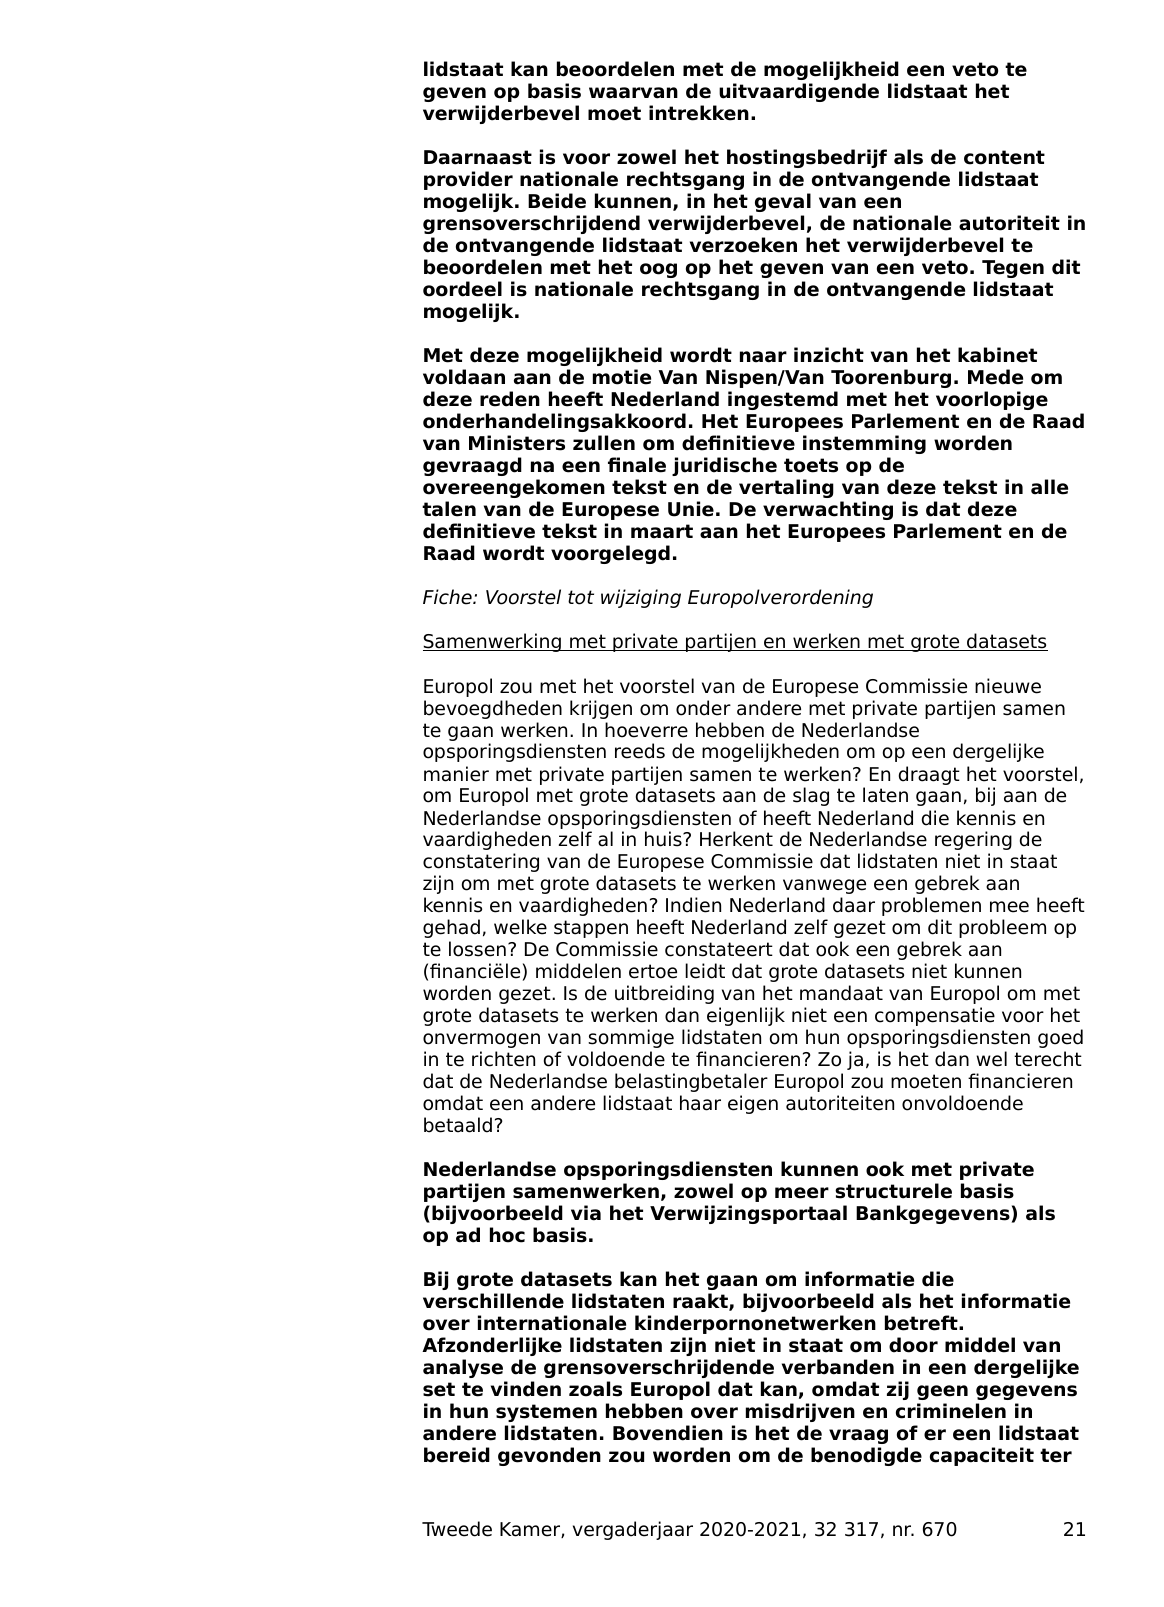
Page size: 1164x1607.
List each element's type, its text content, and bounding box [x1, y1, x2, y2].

text lidstaat kan beoordelen met de mogelijkheid een veto te geven op basis waarvan de uitvaardigende lidstaat het verwijderbevel moet intrekken. [422, 59, 1087, 125]
text Nederlandse opsporingsdiensten kunnen ook met private partijen samenwerken, zowel op meer structurele basis (bijvoorbeeld via het Verwijzingsportaal Bankgegevens) als op ad hoc basis. [422, 1159, 1087, 1247]
text Bij grote datasets kan het gaan om informatie die verschillende lidstaten raakt, bijvoorbeeld als het informatie over internationale kinderpornonetwerken betreft. Afzonderlijke lidstaten zijn niet in staat om door middel van analyse de grensoverschrijdende verbanden in een dergelijke set te vinden zoals Europol dat kan, omdat zij geen gegevens in hun systemen hebben over misdrijven en criminelen in andere lidstaten. Bovendien is het de vraag of er een lidstaat bereid gevonden zou worden om de benodigde capaciteit ter [422, 1269, 1087, 1467]
text Europol zou met het voorstel van de Europese Commissie nieuwe bevoegdheden krijgen om onder andere met private partijen samen te gaan werken. In hoeverre hebben de Nederlandse opsporingsdiensten reeds de mogelijkheden om op een dergelijke manier met private partijen samen te werken? En draagt het voorstel, om Europol met grote datasets aan de slag te laten gaan, bij aan de Nederlandse opsporingsdiensten of heeft Nederland die kennis en vaardigheden zelf al in huis? Herkent de Nederlandse regering de constatering van de Europese Commissie dat lidstaten niet in staat zijn om met grote datasets te werken vanwege een gebrek aan kennis en vaardigheden? Indien Nederland daar problemen mee heeft gehad, welke stappen heeft Nederland zelf gezet om dit probleem op te lossen? De Commissie constateert dat ook een gebrek aan (financiële) middelen ertoe leidt dat grote datasets niet kunnen worden gezet. Is de uitbreiding van het mandaat van Europol om met grote datasets te werken dan eigenlijk niet een compensatie voor het onvermogen van sommige lidstaten om hun opsporingsdiensten goed in te richten of voldoende te financieren? Zo ja, is het dan wel terecht dat de Nederlandse belastingbetaler Europol zou moeten financieren omdat een andere lidstaat haar eigen autoriteiten onvoldoende betaald? [422, 676, 1087, 1137]
text Met deze mogelijkheid wordt naar inzicht van het kabinet voldaan aan de motie Van Nispen/Van Toorenburg. Mede om deze reden heeft Nederland ingestemd met het voorlopige onderhandelingsakkoord. Het Europees Parlement en de Raad van Ministers zullen om definitieve instemming worden gevraagd na een finale juridische toets op de overeengekomen tekst en de vertaling van deze tekst in alle talen van de Europese Unie. De verwachting is dat deze definitieve tekst in maart aan het Europees Parlement en de Raad wordt voorgelegd. [422, 345, 1087, 565]
subtitle Fiche: Voorstel tot wijziging Europolverordening [422, 587, 1087, 609]
subtitle Samenwerking met private partijen en werken met grote datasets [422, 631, 1087, 653]
text Daarnaast is voor zowel het hostingsbedrijf als de content provider nationale rechtsgang in de ontvangende lidstaat mogelijk. Beide kunnen, in het geval van een grensoverschrijdend verwijderbevel, de nationale autoriteit in de ontvangende lidstaat verzoeken het verwijderbevel te beoordelen met het oog op het geven van een veto. Tegen dit oordeel is nationale rechtsgang in de ontvangende lidstaat mogelijk. [422, 147, 1087, 323]
